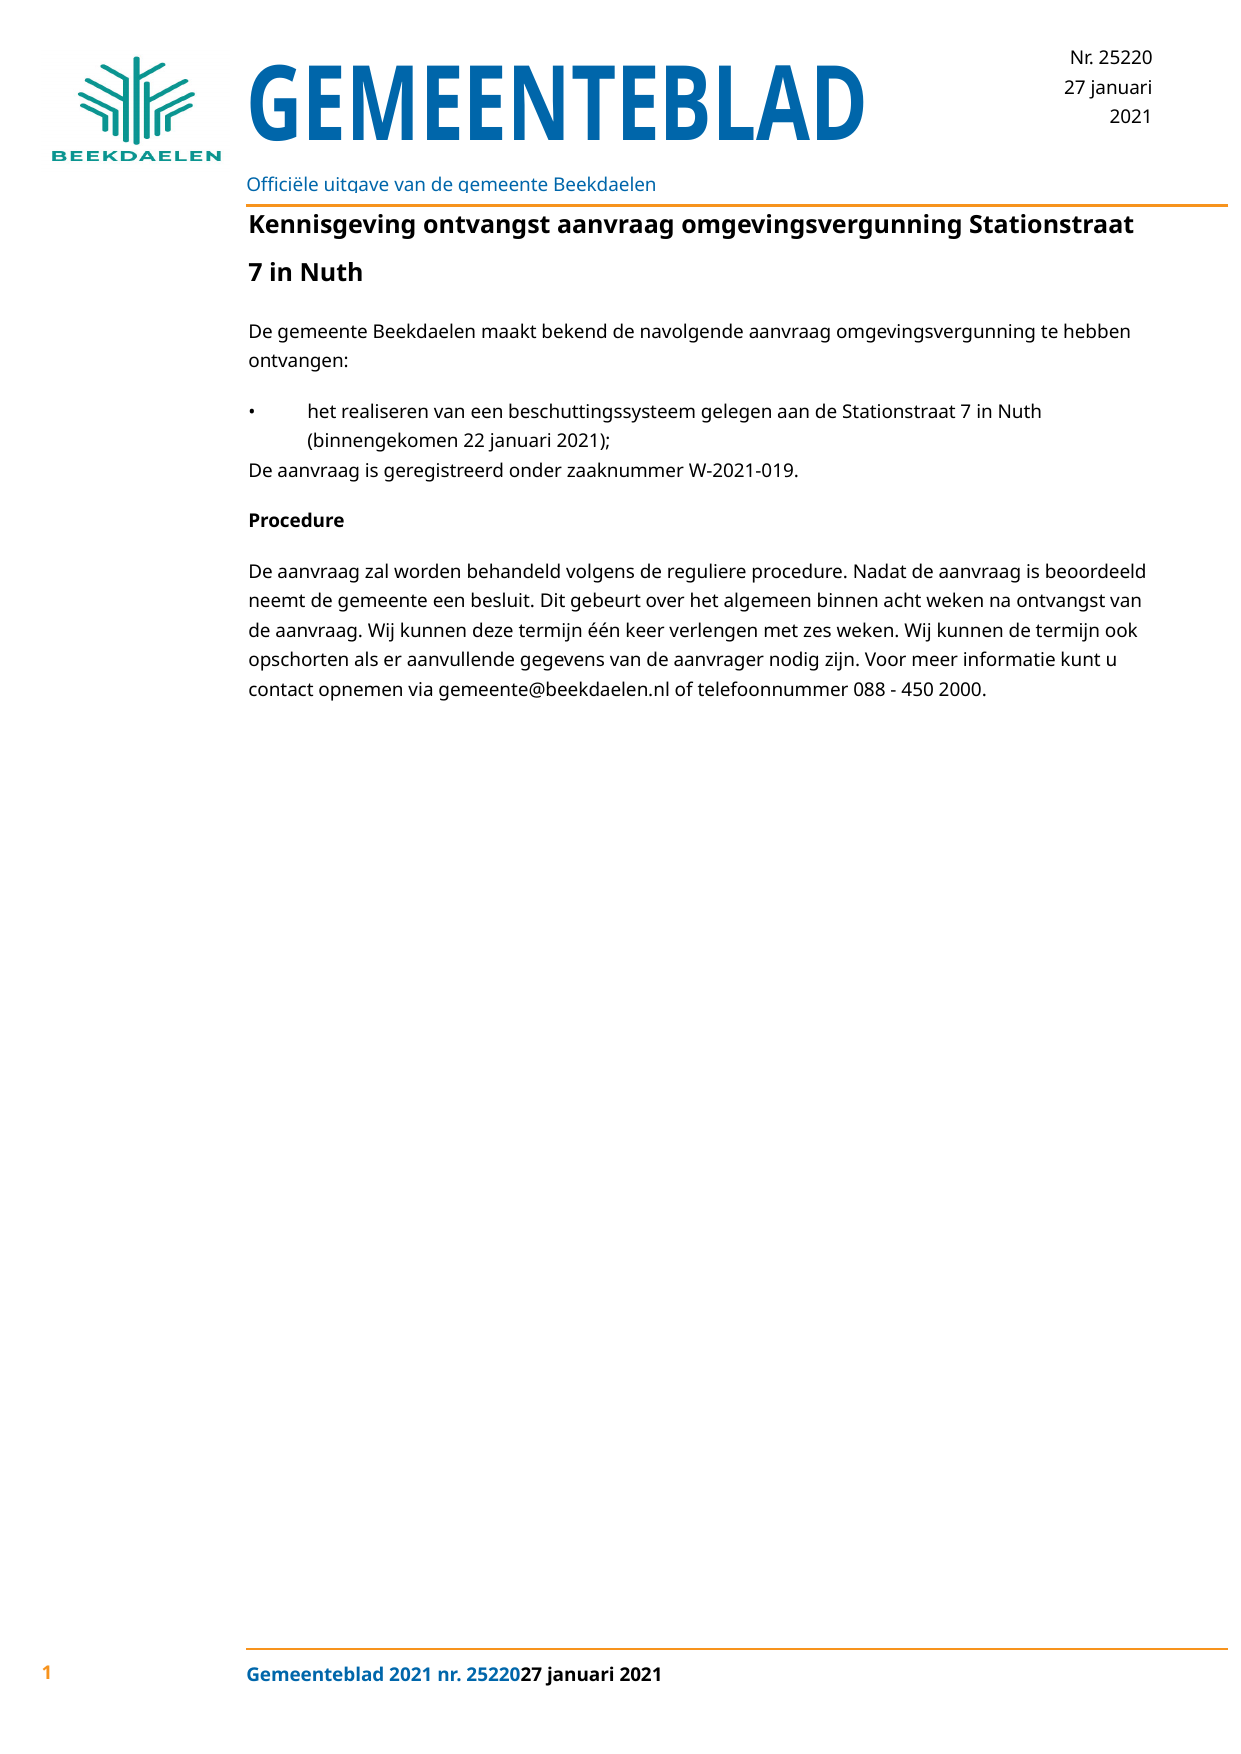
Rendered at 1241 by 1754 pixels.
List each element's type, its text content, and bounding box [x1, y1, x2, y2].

text Procedure [248, 507, 1152, 533]
text De aanvraag is geregistreerd onder zaaknummer W-2021-019. [248, 457, 1152, 483]
text De gemeente Beekdaelen maakt bekend de navolgende aanvraag omgevingsvergunning te hebben ontvangen: [248, 318, 1152, 373]
text Kennisgeving ontvangst aanvraag omgevingsvergunning Stationstraat 7 in Nuth [248, 207, 1152, 288]
text De aanvraag zal worden behandeld volgens de reguliere procedure. Nadat de aanvraag is beoordeeld neemt de gemeente een besluit. Dit gebeurt over het algemeen binnen acht weken na ontvangst van de aanvraag. Wij kunnen deze termijn één keer verlengen met zes weken. Wij kunnen de termijn ook opschorten als er aanvullende gegevens van de aanvrager nodig zijn. Voor meer informatie kunt u contact opnemen via gemeente@beekdaelen.nl of telefoonnummer 088 - 450 2000. [248, 558, 1152, 702]
list het realiseren van een beschuttingssysteem gelegen aan de Stationstraat 7 in Nuth (binnengekomen 22 januari 2021); [248, 398, 1152, 453]
picture [41, 47, 231, 172]
